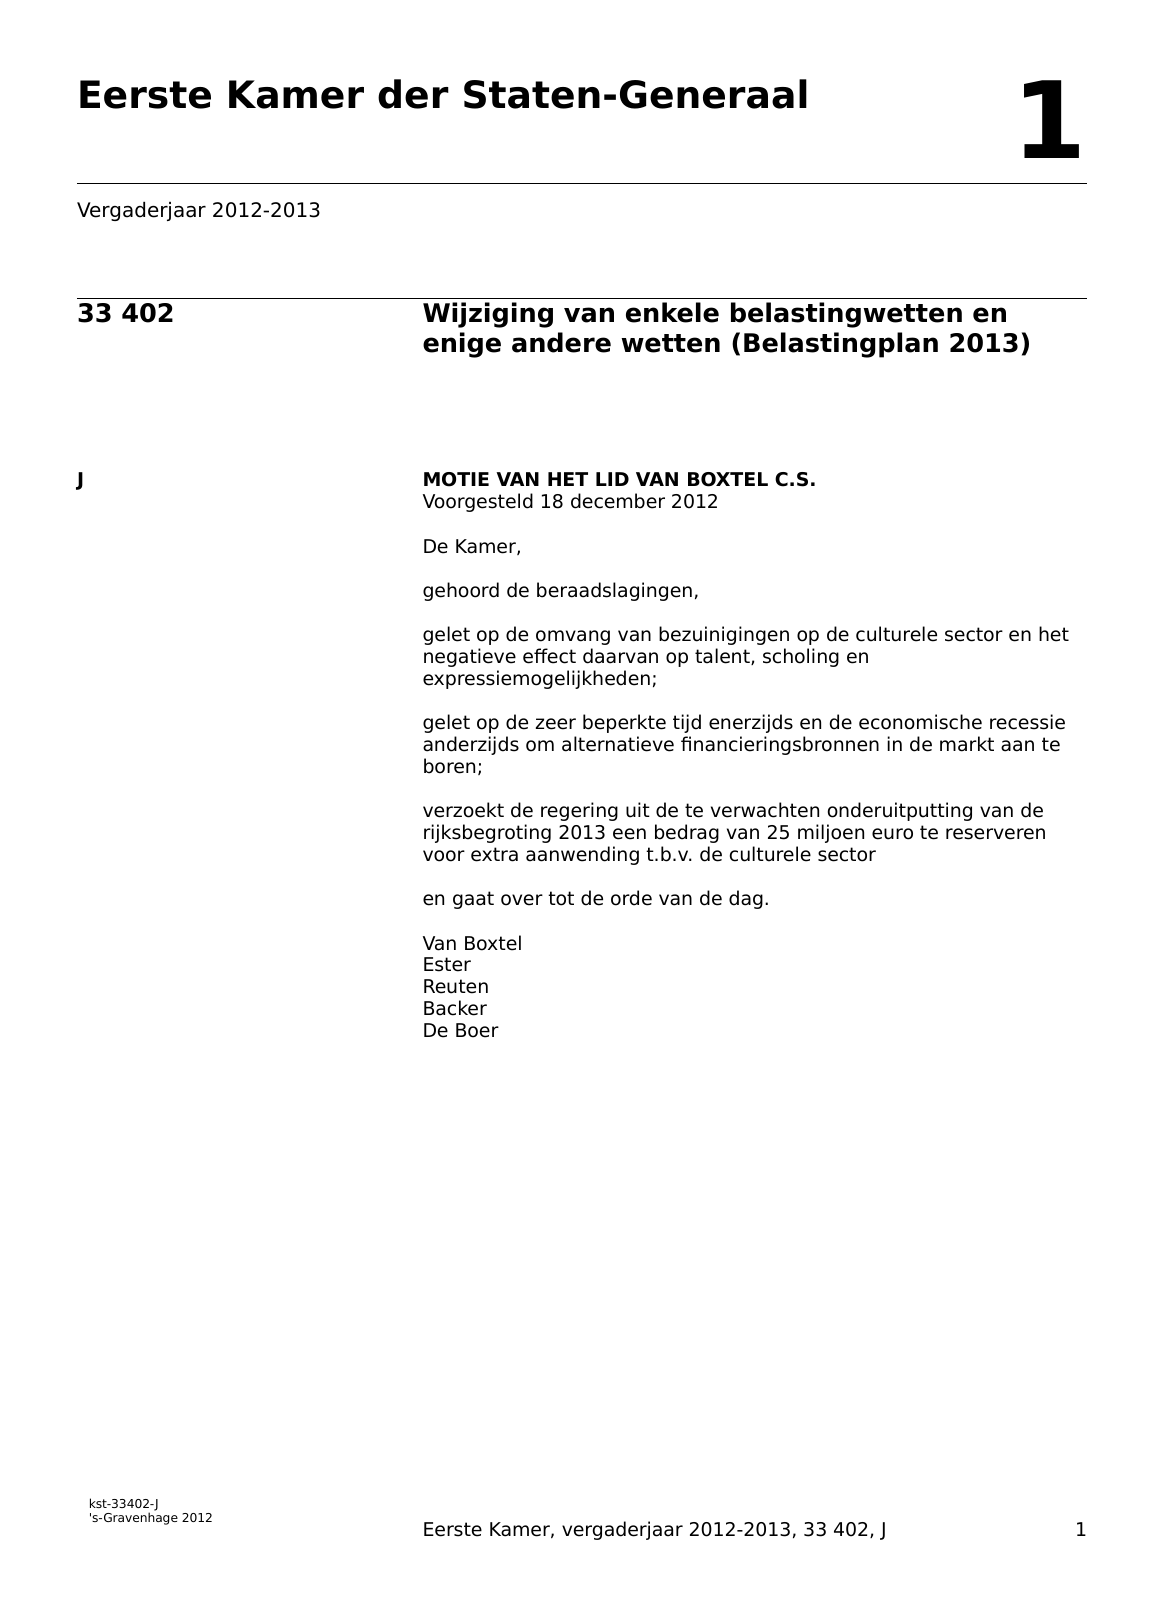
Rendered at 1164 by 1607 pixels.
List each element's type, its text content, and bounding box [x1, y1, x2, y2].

table_cell Vergaderjaar 2012-2013 [77, 184, 1087, 298]
text gelet op de zeer beperkte tijd enerzijds en de economische recessie anderzijds om alternatieve financieringsbronnen in de markt aan te boren; [422, 712, 1087, 778]
text gehoord de beraadslagingen, [422, 580, 1087, 602]
text Van Boxtel [422, 932, 1087, 954]
table_header 1 [886, 59, 1087, 183]
subtitle J MOTIE VAN HET LID VAN BOXTEL C.S. [77, 469, 1087, 491]
text De Kamer, [422, 536, 1087, 557]
text en gaat over tot de orde van de dag. [422, 888, 1087, 910]
text verzoekt de regering uit de te verwachten onderuitputting van de rijksbegroting 2013 een bedrag van 25 miljoen euro te reserveren voor extra aanwending t.b.v. de culturele sector [422, 800, 1087, 866]
text De Boer [422, 1020, 1087, 1042]
text Reuten [422, 976, 1087, 998]
text Backer [422, 998, 1087, 1020]
text kst-33402-J [88, 1497, 323, 1511]
text Voorgesteld 18 december 2012 [422, 491, 1087, 513]
table_header Eerste Kamer der Staten-Generaal [77, 59, 886, 183]
text 's-Gravenhage 2012 [88, 1511, 323, 1525]
text gelet op de omvang van bezuinigingen op de culturele sector en het negatieve effect daarvan op talent, scholing en expressiemogelijkheden; [422, 624, 1087, 690]
subtitle 33 402 Wijziging van enkele belastingwetten en enige andere wetten (Belastingplan 2013) [77, 299, 1087, 358]
text Ester [422, 954, 1087, 976]
